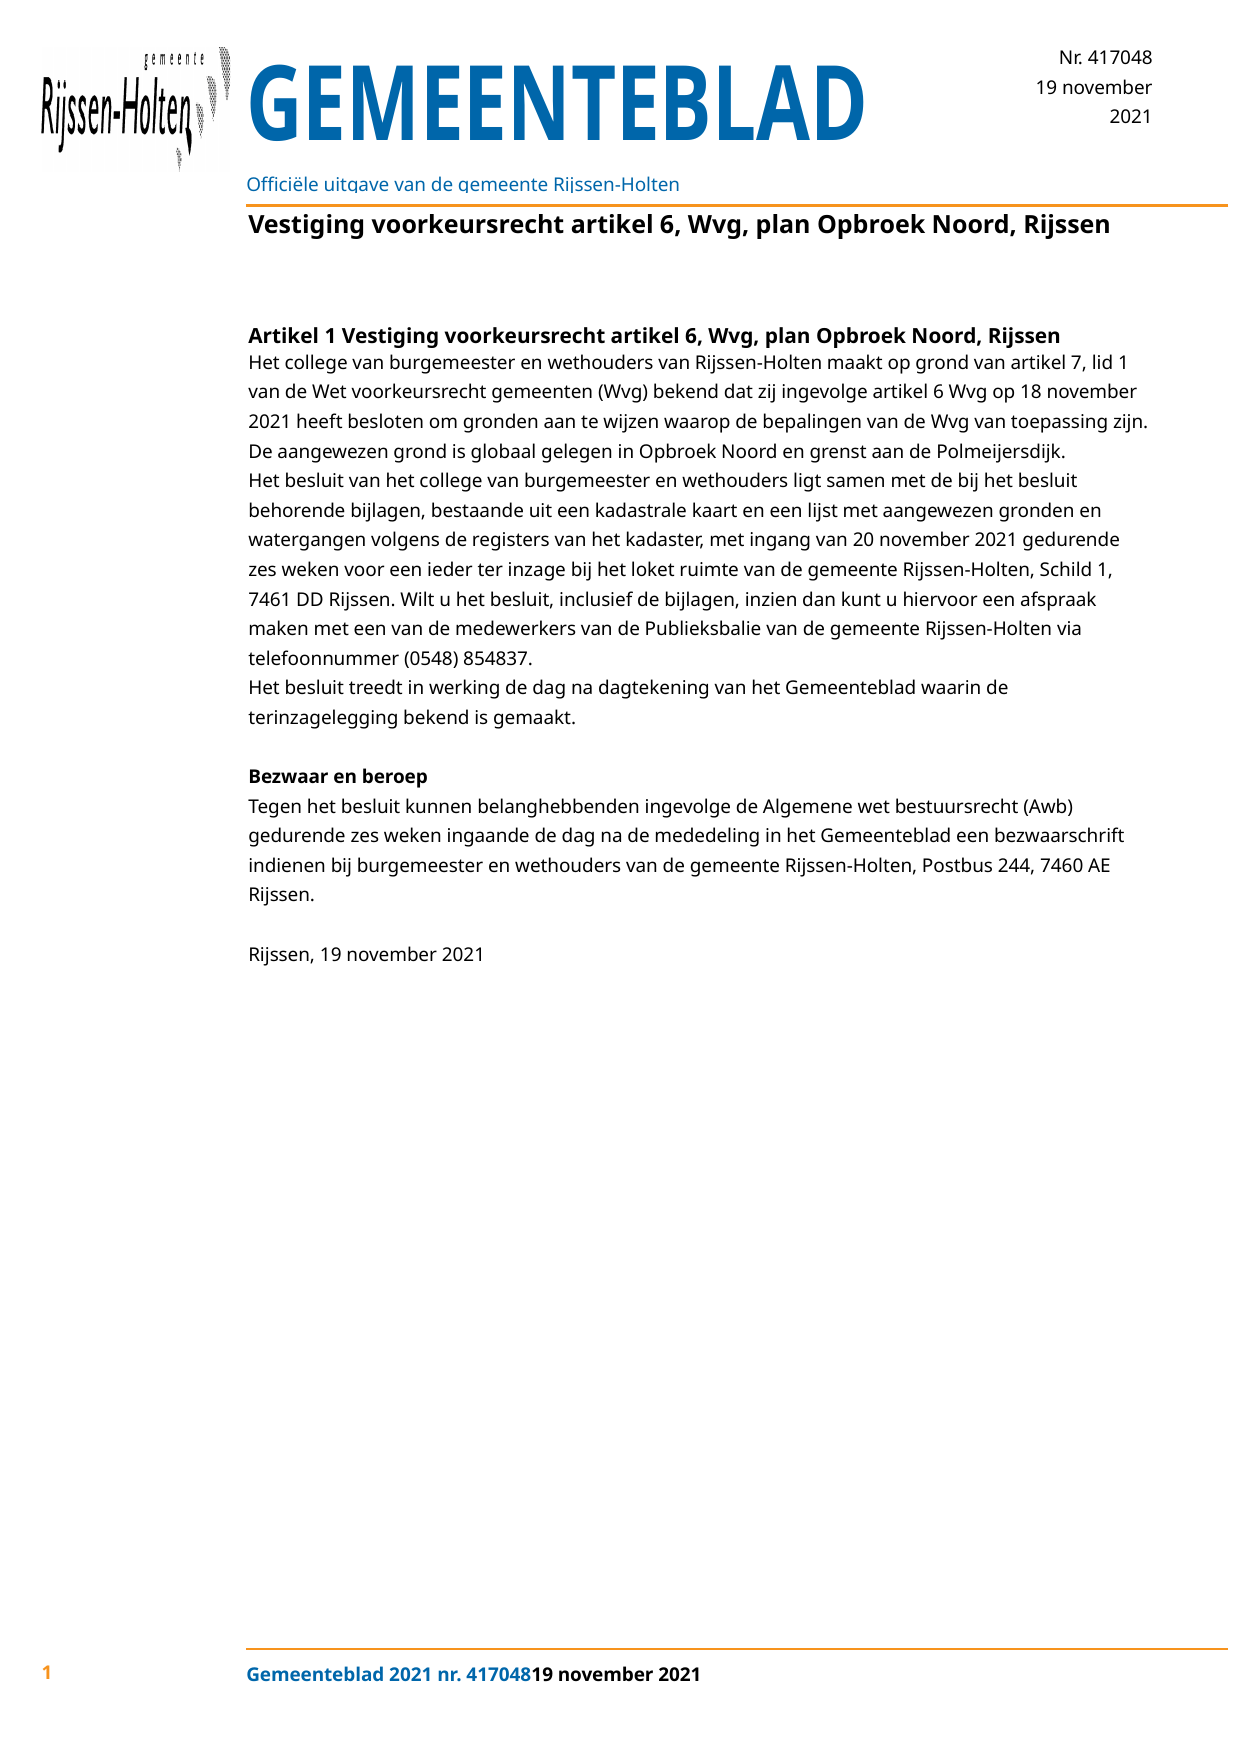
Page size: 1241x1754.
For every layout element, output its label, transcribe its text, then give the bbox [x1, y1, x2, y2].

text Tegen het besluit kunnen belanghebbenden ingevolge de Algemene wet bestuursrecht (Awb) gedurende zes weken ingaande de dag na de mededeling in het Gemeenteblad een bezwaarschrift indienen bij burgemeester en wethouders van de gemeente Rijssen-Holten, Postbus 244, 7460 AE Rijssen. [248, 793, 1152, 907]
text Artikel 1 Vestiging voorkeursrecht artikel 6, Wvg, plan Opbroek Noord, Rijssen [248, 321, 1152, 349]
text De aangewezen grond is globaal gelegen in Opbroek Noord en grenst aan de Polmeijersdijk. [248, 438, 1152, 464]
picture [41, 47, 231, 172]
text Rijssen, 19 november 2021 [248, 941, 1152, 967]
text Bezwaar en beroep [248, 763, 1152, 789]
text Het besluit treedt in werking de dag na dagtekening van het Gemeenteblad waarin de terinzagelegging bekend is gemaakt. [248, 674, 1152, 730]
text Vestiging voorkeursrecht artikel 6, Wvg, plan Opbroek Noord, Rijssen [248, 207, 1152, 241]
text Het besluit van het college van burgemeester en wethouders ligt samen met de bij het besluit behorende bijlagen, bestaande uit een kadastrale kaart en een lijst met aangewezen gronden en watergangen volgens de registers van het kadaster, met ingang van 20 november 2021 gedurende zes weken voor een ieder ter inzage bij het loket ruimte van de gemeente Rijssen-Holten, Schild 1, 7461 DD Rijssen. Wilt u het besluit, inclusief de bijlagen, inzien dan kunt u hiervoor een afspraak maken met een van de medewerkers van de Publieksbalie van de gemeente Rijssen-Holten via telefoonnummer (0548) 854837. [248, 467, 1152, 671]
text Het college van burgemeester en wethouders van Rijssen-Holten maakt op grond van artikel 7, lid 1 van de Wet voorkeursrecht gemeenten (Wvg) bekend dat zij ingevolge artikel 6 Wvg op 18 november 2021 heeft besloten om gronden aan te wijzen waarop de bepalingen van de Wvg van toepassing zijn. [248, 349, 1152, 434]
